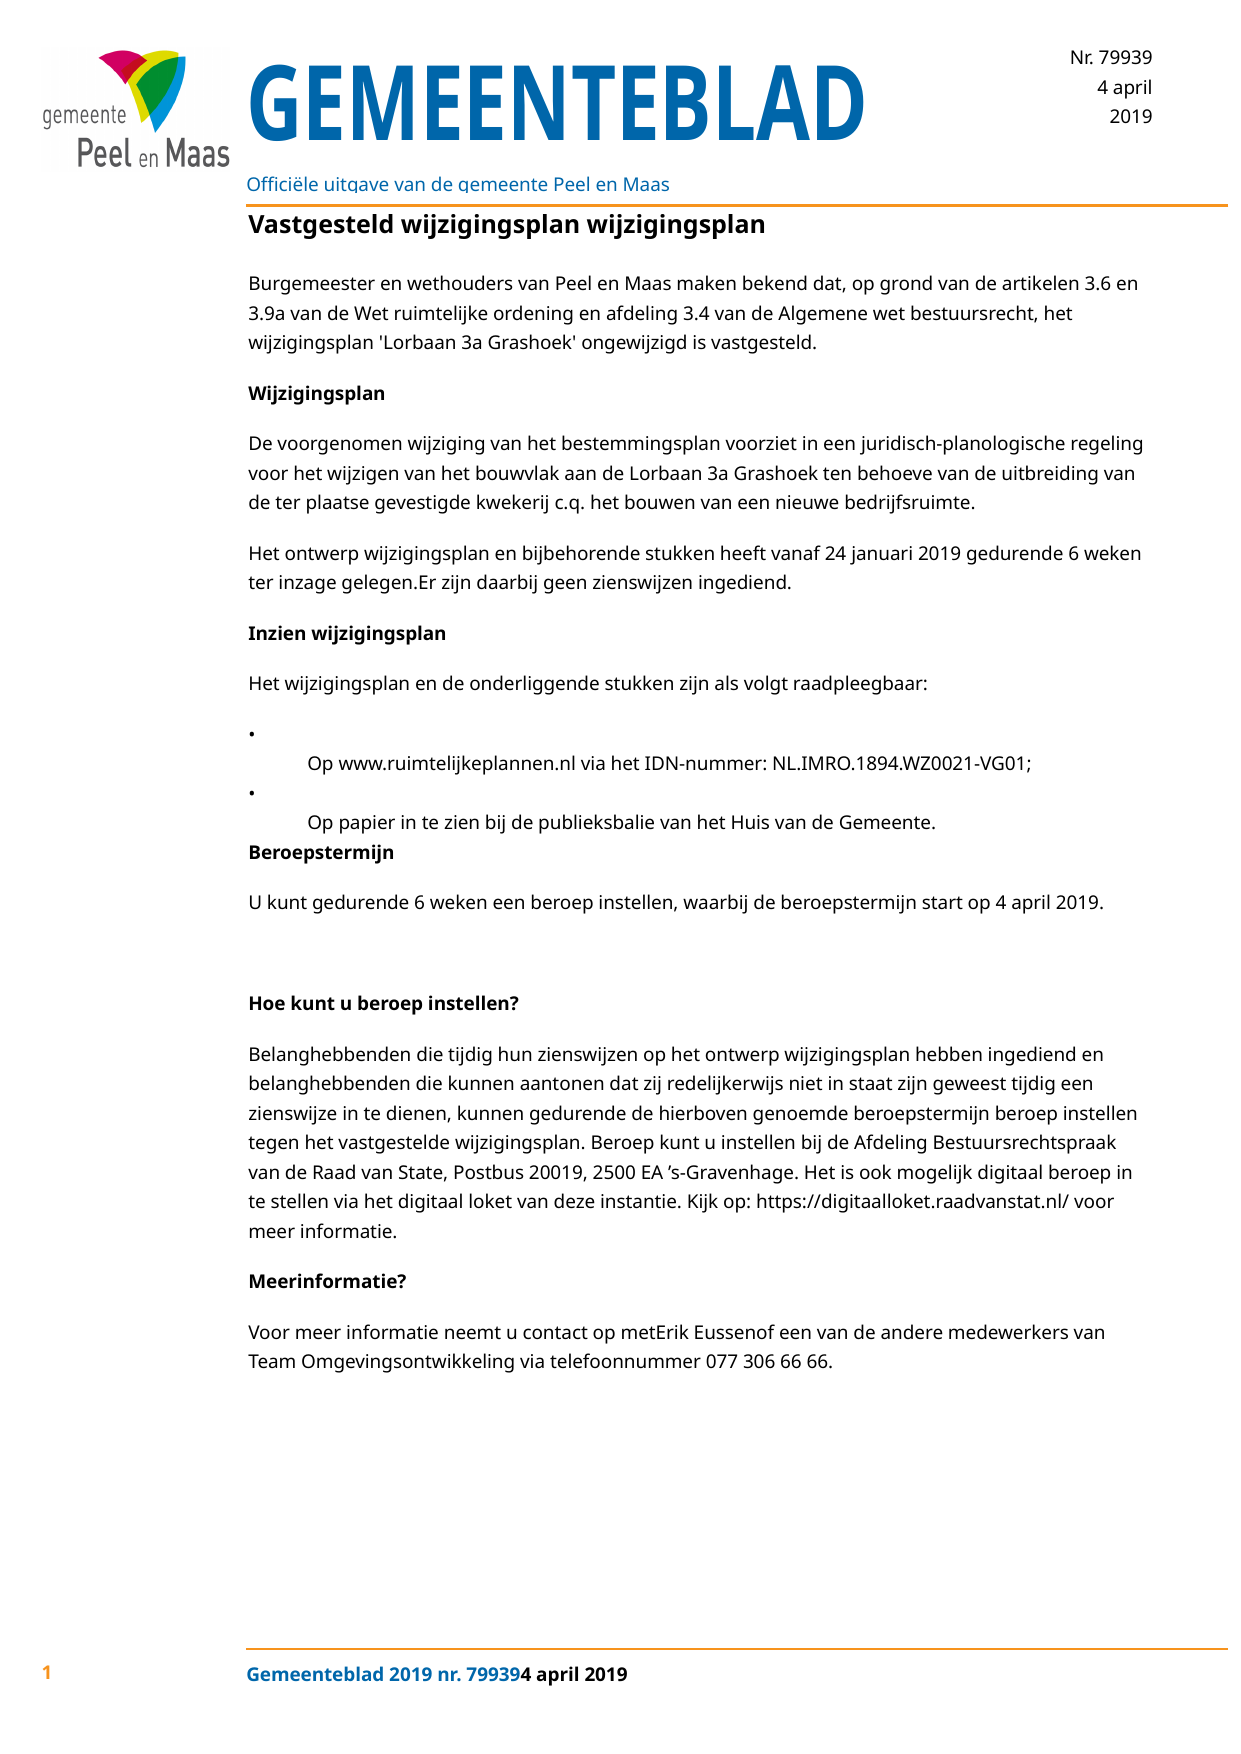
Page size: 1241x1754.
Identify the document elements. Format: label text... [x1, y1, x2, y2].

picture [41, 47, 231, 172]
text Voor meer informatie neemt u contact op metErik Eussenof een van de andere medewerkers van Team Omgevingsontwikkeling via telefoonnummer 077 306 66 66. [248, 1319, 1152, 1374]
text Burgemeester en wethouders van Peel en Maas maken bekend dat, op grond van de artikelen 3.6 en 3.9a van de Wet ruimtelijke ordening en afdeling 3.4 van de Algemene wet bestuursrecht, het wijzigingsplan 'Lorbaan 3a Grashoek' ongewijzigd is vastgesteld. [248, 270, 1152, 355]
text Hoe kunt u beroep instellen? [248, 990, 1152, 1016]
text Inzien wijzigingsplan [248, 620, 1152, 646]
text Het ontwerp wijzigingsplan en bijbehorende stukken heeft vanaf 24 januari 2019 gedurende 6 weken ter inzage gelegen.Er zijn daarbij geen zienswijzen ingediend. [248, 540, 1152, 595]
text Meerinformatie? [248, 1269, 1152, 1294]
text Wijzigingsplan [248, 380, 1152, 406]
text Het wijzigingsplan en de onderliggende stukken zijn als volgt raadpleegbaar: [248, 670, 1152, 696]
text Beroepstermijn [248, 839, 1152, 865]
list Op papier in te zien bij de publieksbalie van het Huis van de Gemeente. [248, 809, 1152, 835]
text U kunt gedurende 6 weken een beroep instellen, waarbij de beroepstermijn start op 4 april 2019. [248, 889, 1152, 915]
text Vastgesteld wijzigingsplan wijzigingsplan [248, 207, 1152, 241]
text De voorgenomen wijziging van het bestemmingsplan voorziet in een juridisch-planologische regeling voor het wijzigen van het bouwvlak aan de Lorbaan 3a Grashoek ten behoeve van de uitbreiding van de ter plaatse gevestigde kwekerij c.q. het bouwen van een nieuwe bedrijfsruimte. [248, 430, 1152, 515]
list Op www.ruimtelijkeplannen.nl via het IDN-nummer: NL.IMRO.1894.WZ0021-VG01; [248, 750, 1152, 776]
text Belanghebbenden die tijdig hun zienswijzen op het ontwerp wijzigingsplan hebben ingediend en belanghebbenden die kunnen aantonen dat zij redelijkerwijs niet in staat zijn geweest tijdig een zienswijze in te dienen, kunnen gedurende de hierboven genoemde beroepstermijn beroep instellen tegen het vastgestelde wijzigingsplan. Beroep kunt u instellen bij de Afdeling Bestuursrechtspraak van de Raad van State, Postbus 20019, 2500 EA ’s-Gravenhage. Het is ook mogelijk digitaal beroep in te stellen via het digitaal loket van deze instantie. Kijk op: https://digitaalloket.raadvanstat.nl/ voor meer informatie. [248, 1041, 1152, 1244]
